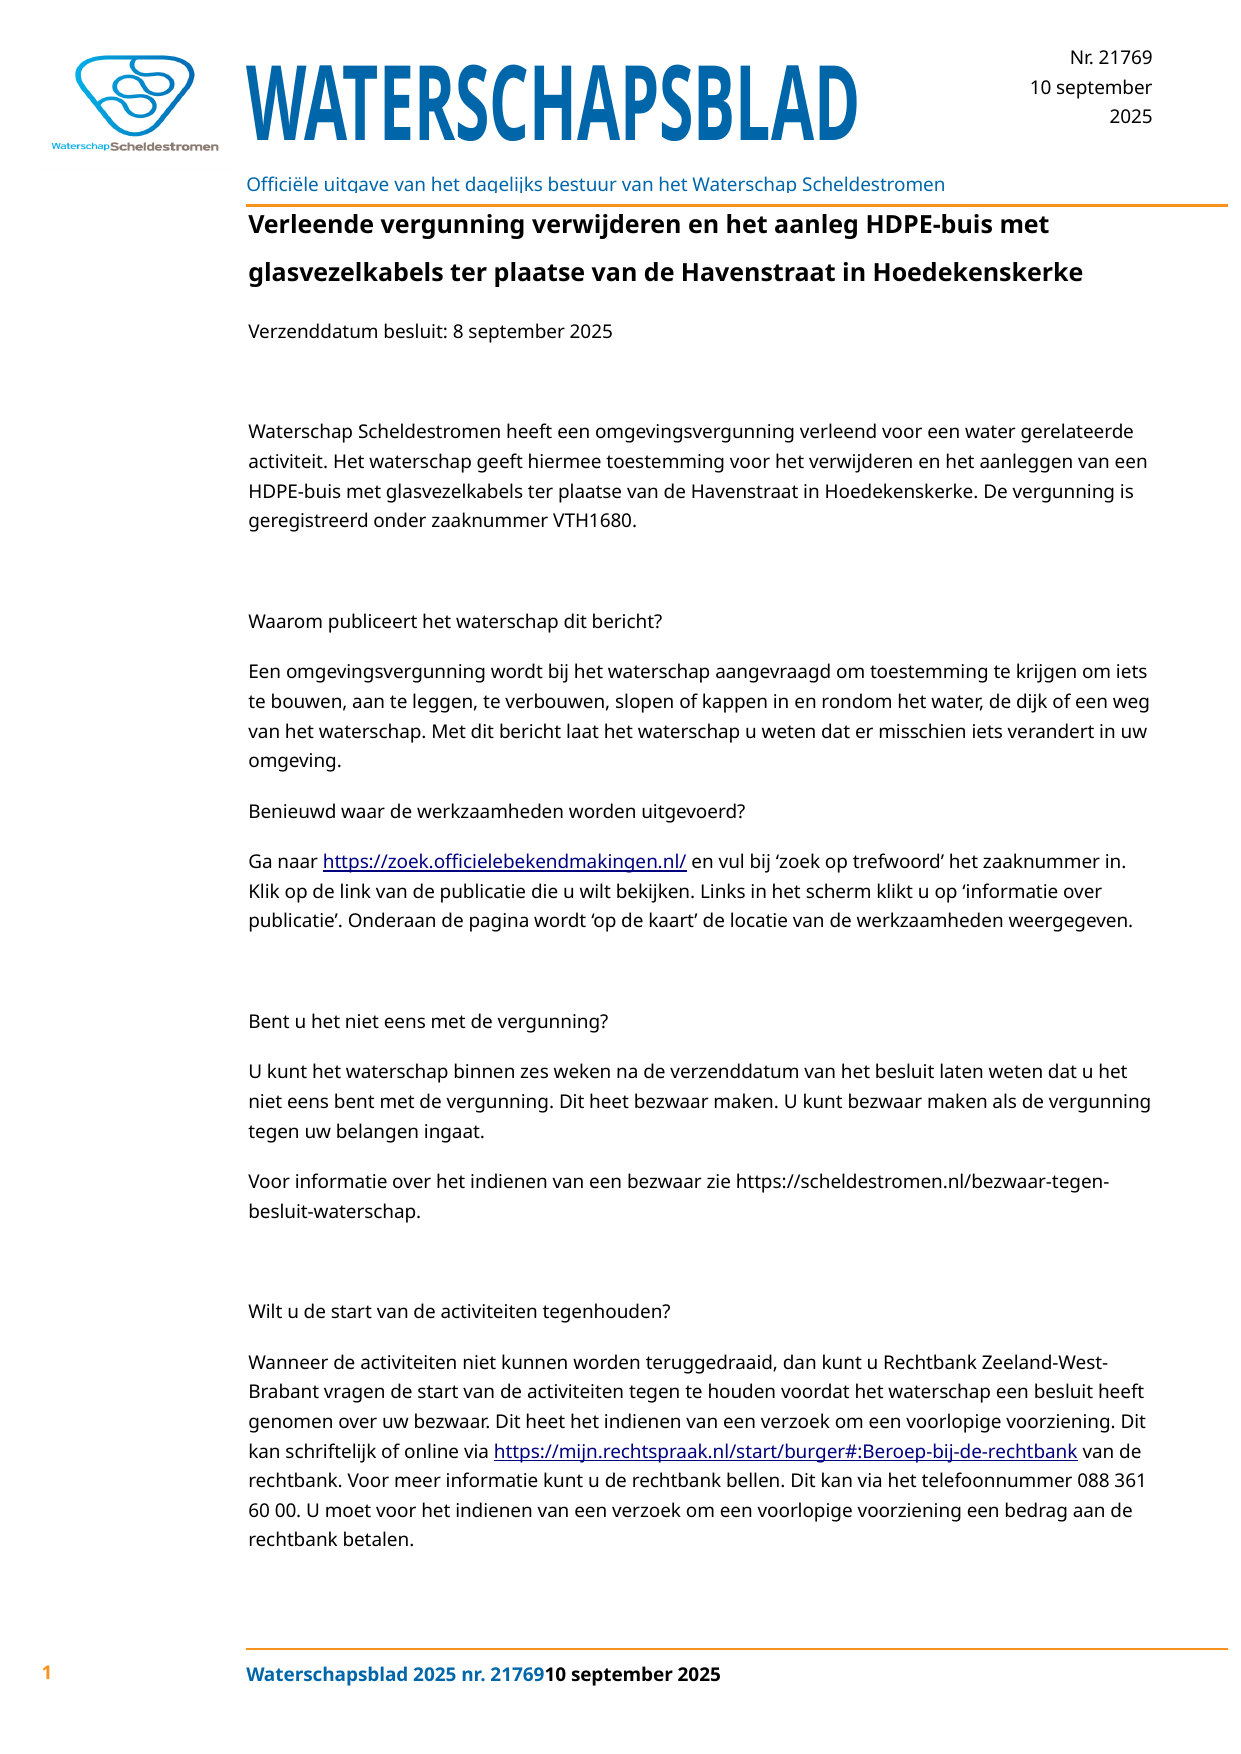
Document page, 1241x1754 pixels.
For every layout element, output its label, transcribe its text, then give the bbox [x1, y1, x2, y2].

text Een omgevingsvergunning wordt bij het waterschap aangevraagd om toestemming te krijgen om iets te bouwen, aan te leggen, te verbouwen, slopen of kappen in en rondom het water, de dijk of een weg van het waterschap. Met dit bericht laat het waterschap u weten dat er misschien iets verandert in uw omgeving. [248, 659, 1152, 773]
text Waterschap Scheldestromen heeft een omgevingsvergunning verleend voor een water gerelateerde activiteit. Het waterschap geeft hiermee toestemming voor het verwijderen en het aanleggen van een HDPE-buis met glasvezelkabels ter plaatse van de Havenstraat in Hoedekenskerke. De vergunning is geregistreerd onder zaaknummer VTH1680. [248, 419, 1152, 533]
text Benieuwd waar de werkzaamheden worden uitgevoerd? [248, 798, 1152, 824]
text Voor informatie over het indienen van een bezwaar zie https://scheldestromen.nl/bezwaar-tegen-besluit-waterschap. [248, 1168, 1152, 1224]
text Verzenddatum besluit: 8 september 2025 [248, 318, 1152, 344]
text Bent u het niet eens met de vergunning? [248, 1008, 1152, 1034]
text Ga naar https://zoek.officielebekendmakingen.nl/ en vul bij ‘zoek op trefwoord’ het zaaknummer in. Klik op de link van de publicatie die u wilt bekijken. Links in het scherm klikt u op ‘informatie over publicatie’. Onderaan de pagina wordt ‘op de kaart’ de locatie van de werkzaamheden weergegeven. [248, 848, 1152, 933]
text U kunt het waterschap binnen zes weken na de verzenddatum van het besluit laten weten dat u het niet eens bent met de vergunning. Dit heet bezwaar maken. U kunt bezwaar maken als de vergunning tegen uw belangen ingaat. [248, 1059, 1152, 1144]
text Waarom publiceert het waterschap dit bericht? [248, 608, 1152, 634]
picture [41, 47, 231, 172]
text Wilt u de start van de activiteiten tegenhouden? [248, 1299, 1152, 1324]
text Verleende vergunning verwijderen en het aanleg HDPE-buis met glasvezelkabels ter plaatse van de Havenstraat in Hoedekenskerke [248, 207, 1152, 288]
text Wanneer de activiteiten niet kunnen worden teruggedraaid, dan kunt u Rechtbank Zeeland-West-Brabant vragen de start van de activiteiten tegen te houden voordat het waterschap een besluit heeft genomen over uw bezwaar. Dit heet het indienen van een verzoek om een voorlopige voorziening. Dit kan schriftelijk of online via https://mijn.rechtspraak.nl/start/burger#:Beroep-bij-de-rechtbank van de rechtbank. Voor meer informatie kunt u de rechtbank bellen. Dit kan via het telefoonnummer 088 361 60 00. U moet voor het indienen van een verzoek om een voorlopige voorziening een bedrag aan de rechtbank betalen. [248, 1349, 1152, 1552]
